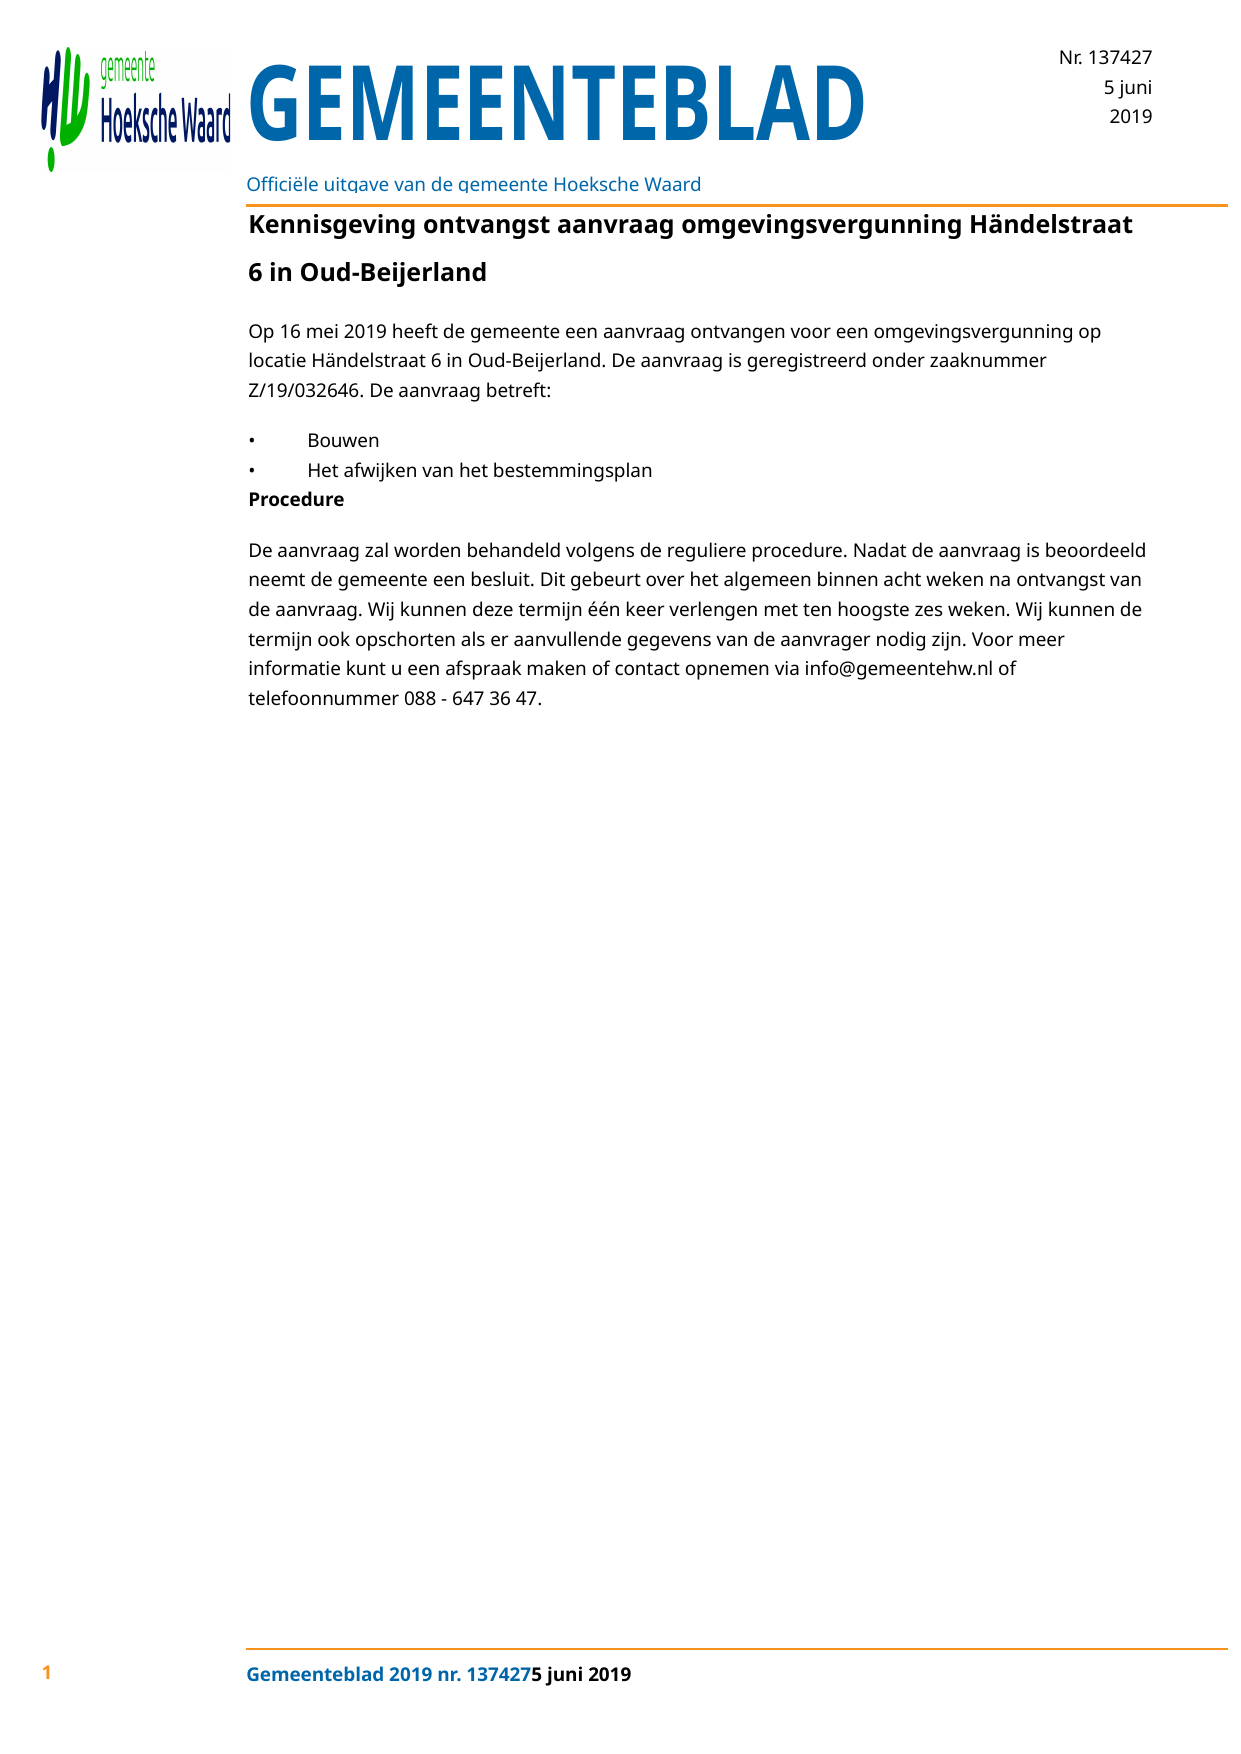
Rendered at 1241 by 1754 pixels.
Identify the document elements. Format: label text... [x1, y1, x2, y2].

text Op 16 mei 2019 heeft de gemeente een aanvraag ontvangen voor een omgevingsvergunning op locatie Händelstraat 6 in Oud-Beijerland. De aanvraag is geregistreerd onder zaaknummer Z/19/032646. De aanvraag betreft: [248, 318, 1152, 403]
list Bouwen [248, 427, 1152, 453]
picture [41, 47, 231, 172]
text De aanvraag zal worden behandeld volgens de reguliere procedure. Nadat de aanvraag is beoordeeld neemt de gemeente een besluit. Dit gebeurt over het algemeen binnen acht weken na ontvangst van de aanvraag. Wij kunnen deze termijn één keer verlengen met ten hoogste zes weken. Wij kunnen de termijn ook opschorten als er aanvullende gegevens van de aanvrager nodig zijn. Voor meer informatie kunt u een afspraak maken of contact opnemen via info@gemeentehw.nl of telefoonnummer 088 - 647 36 47. [248, 537, 1152, 711]
text Procedure [248, 487, 1152, 512]
list Het afwijken van het bestemmingsplan [248, 457, 1152, 483]
text Kennisgeving ontvangst aanvraag omgevingsvergunning Händelstraat 6 in Oud-Beijerland [248, 207, 1152, 288]
